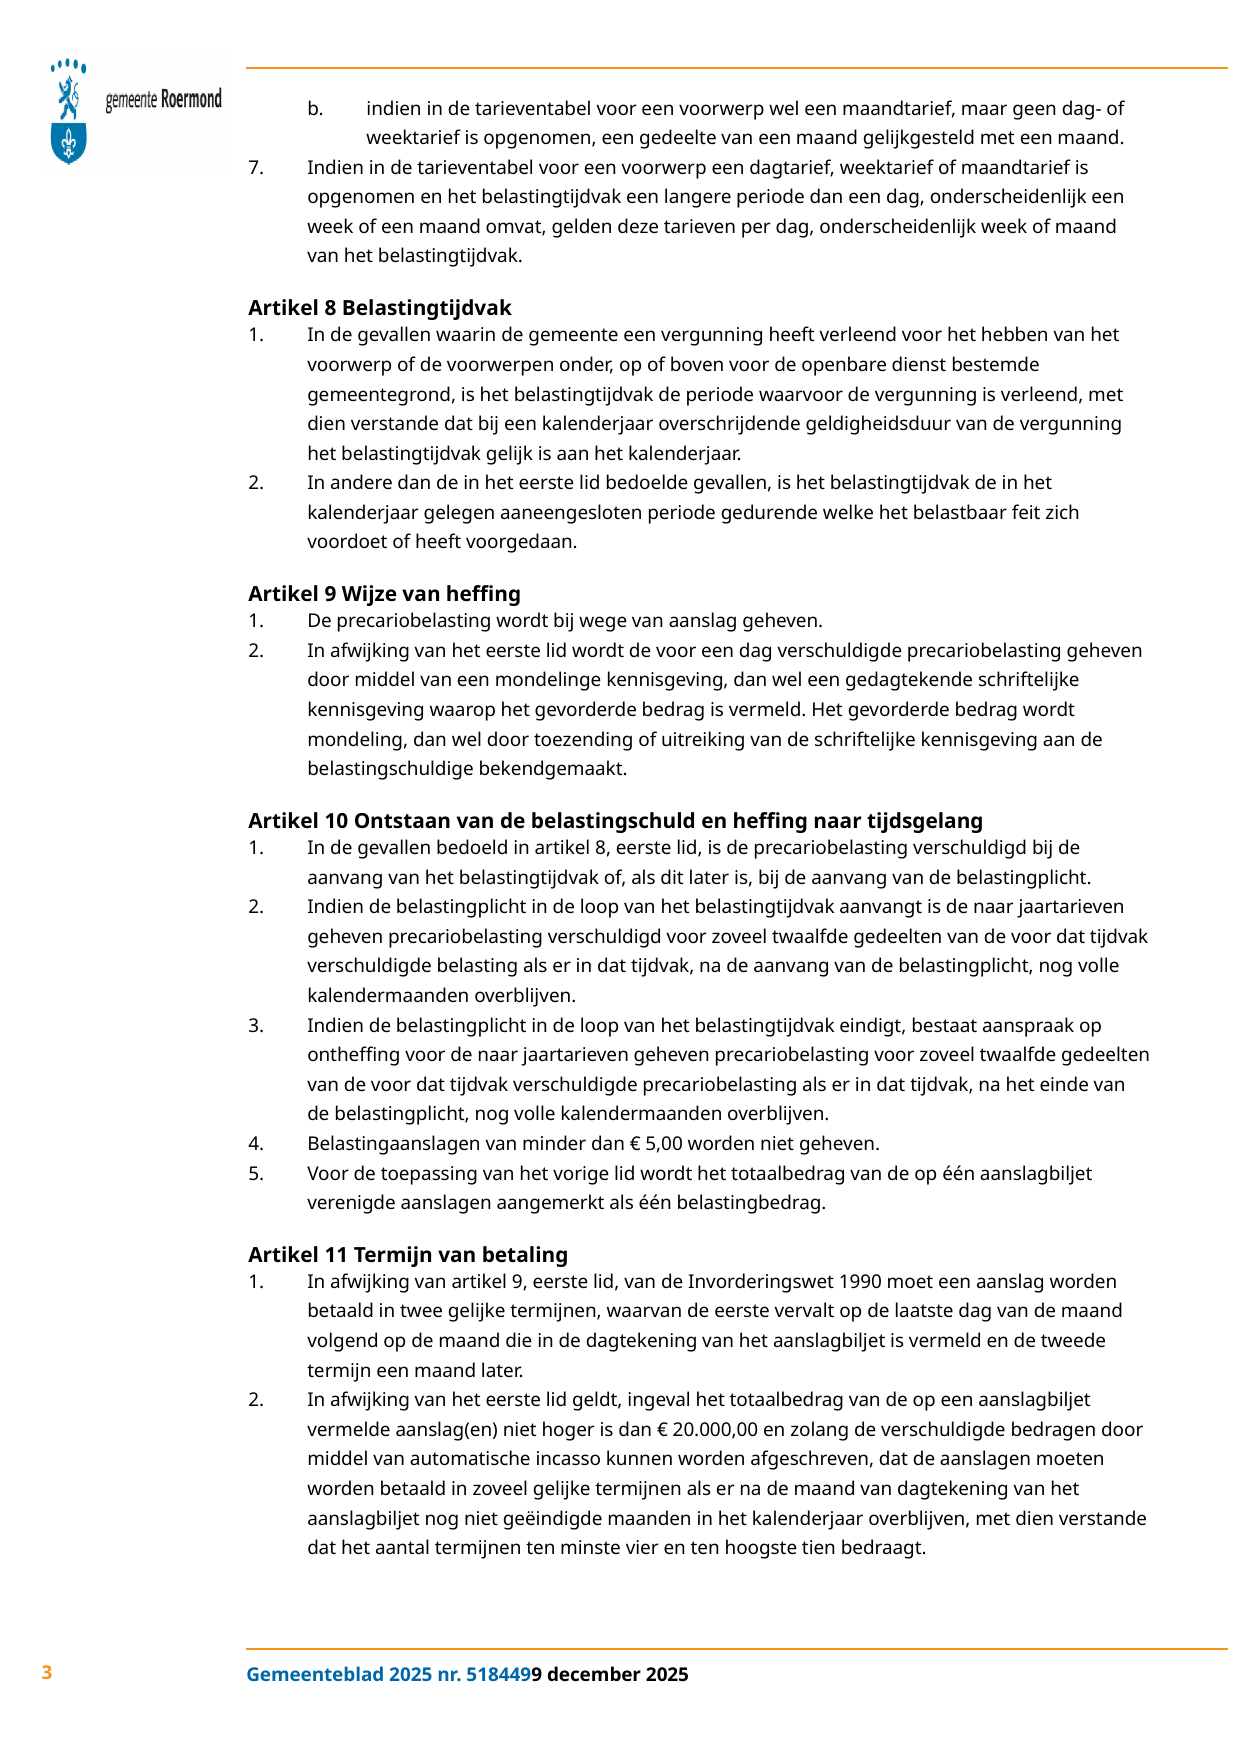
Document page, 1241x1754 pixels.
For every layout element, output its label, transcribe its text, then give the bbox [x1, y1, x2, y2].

list Voor de toepassing van het vorige lid wordt het totaalbedrag van de op één aanslagbiljet verenigde aanslagen aangemerkt als één belastingbedrag. [248, 1160, 1152, 1215]
list In de gevallen waarin de gemeente een vergunning heeft verleend voor het hebben van het voorwerp of de voorwerpen onder, op of boven voor de openbare dienst bestemde gemeentegrond, is het belastingtijdvak de periode waarvoor de vergunning is verleend, met dien verstande dat bij een kalenderjaar overschrijdende geldigheidsduur van de vergunning het belastingtijdvak gelijk is aan het kalenderjaar. [248, 322, 1152, 466]
list De precariobelasting wordt bij wege van aanslag geheven. [248, 607, 1152, 633]
list Belastingaanslagen van minder dan € 5,00 worden niet geheven. [248, 1130, 1152, 1156]
list In afwijking van artikel 9, eerste lid, van de Invorderingswet 1990 moet een aanslag worden betaald in twee gelijke termijnen, waarvan de eerste vervalt op de laatste dag van de maand volgend op de maand die in de dagtekening van het aanslagbiljet is vermeld en de tweede termijn een maand later. [248, 1268, 1152, 1383]
text Artikel 9 Wijze van heffing [248, 579, 1152, 607]
list In afwijking van het eerste lid geldt, ingeval het totaalbedrag van de op een aanslagbiljet vermelde aanslag(en) niet hoger is dan € 20.000,00 en zolang de verschuldigde bedragen door middel van automatische incasso kunnen worden afgeschreven, dat de aanslagen moeten worden betaald in zoveel gelijke termijnen als er na de maand van dagtekening van het aanslagbiljet nog niet geëindigde maanden in het kalenderjaar overblijven, met dien verstande dat het aantal termijnen ten minste vier en ten hoogste tien bedraagt. [248, 1386, 1152, 1560]
list Indien de belastingplicht in de loop van het belastingtijdvak eindigt, bestaat aanspraak op ontheffing voor de naar jaartarieven geheven precariobelasting voor zoveel twaalfde gedeelten van de voor dat tijdvak verschuldigde precariobelasting als er in dat tijdvak, na het einde van de belastingplicht, nog volle kalendermaanden overblijven. [248, 1012, 1152, 1126]
list indien in de tarieventabel voor een voorwerp wel een maandtarief, maar geen dag- of weektarief is opgenomen, een gedeelte van een maand gelijkgesteld met een maand. [307, 95, 1152, 150]
list In andere dan de in het eerste lid bedoelde gevallen, is het belastingtijdvak de in het kalenderjaar gelegen aaneengesloten periode gedurende welke het belastbaar feit zich voordoet of heeft voorgedaan. [248, 469, 1152, 554]
picture [41, 47, 231, 172]
text Artikel 8 Belastingtijdvak [248, 293, 1152, 322]
list In afwijking van het eerste lid wordt de voor een dag verschuldigde precariobelasting geheven door middel van een mondelinge kennisgeving, dan wel een gedagtekende schriftelijke kennisgeving waarop het gevorderde bedrag is vermeld. Het gevorderde bedrag wordt mondeling, dan wel door toezending of uitreiking van de schriftelijke kennisgeving aan de belastingschuldige bekendgemaakt. [248, 637, 1152, 781]
list In de gevallen bedoeld in artikel 8, eerste lid, is de precariobelasting verschuldigd bij de aanvang van het belastingtijdvak of, als dit later is, bij de aanvang van de belastingplicht. [248, 834, 1152, 889]
list Indien de belastingplicht in de loop van het belastingtijdvak aanvangt is de naar jaartarieven geheven precariobelasting verschuldigd voor zoveel twaalfde gedeelten van de voor dat tijdvak verschuldigde belasting als er in dat tijdvak, na de aanvang van de belastingplicht, nog volle kalendermaanden overblijven. [248, 893, 1152, 1008]
text Artikel 11 Termijn van betaling [248, 1240, 1152, 1268]
text Artikel 10 Ontstaan van de belastingschuld en heffing naar tijdsgelang [248, 806, 1152, 834]
list Indien in de tarieventabel voor een voorwerp een dagtarief, weektarief of maandtarief is opgenomen en het belastingtijdvak een langere periode dan een dag, onderscheidenlijk een week of een maand omvat, gelden deze tarieven per dag, onderscheidenlijk week of maand van het belastingtijdvak. [248, 154, 1152, 268]
